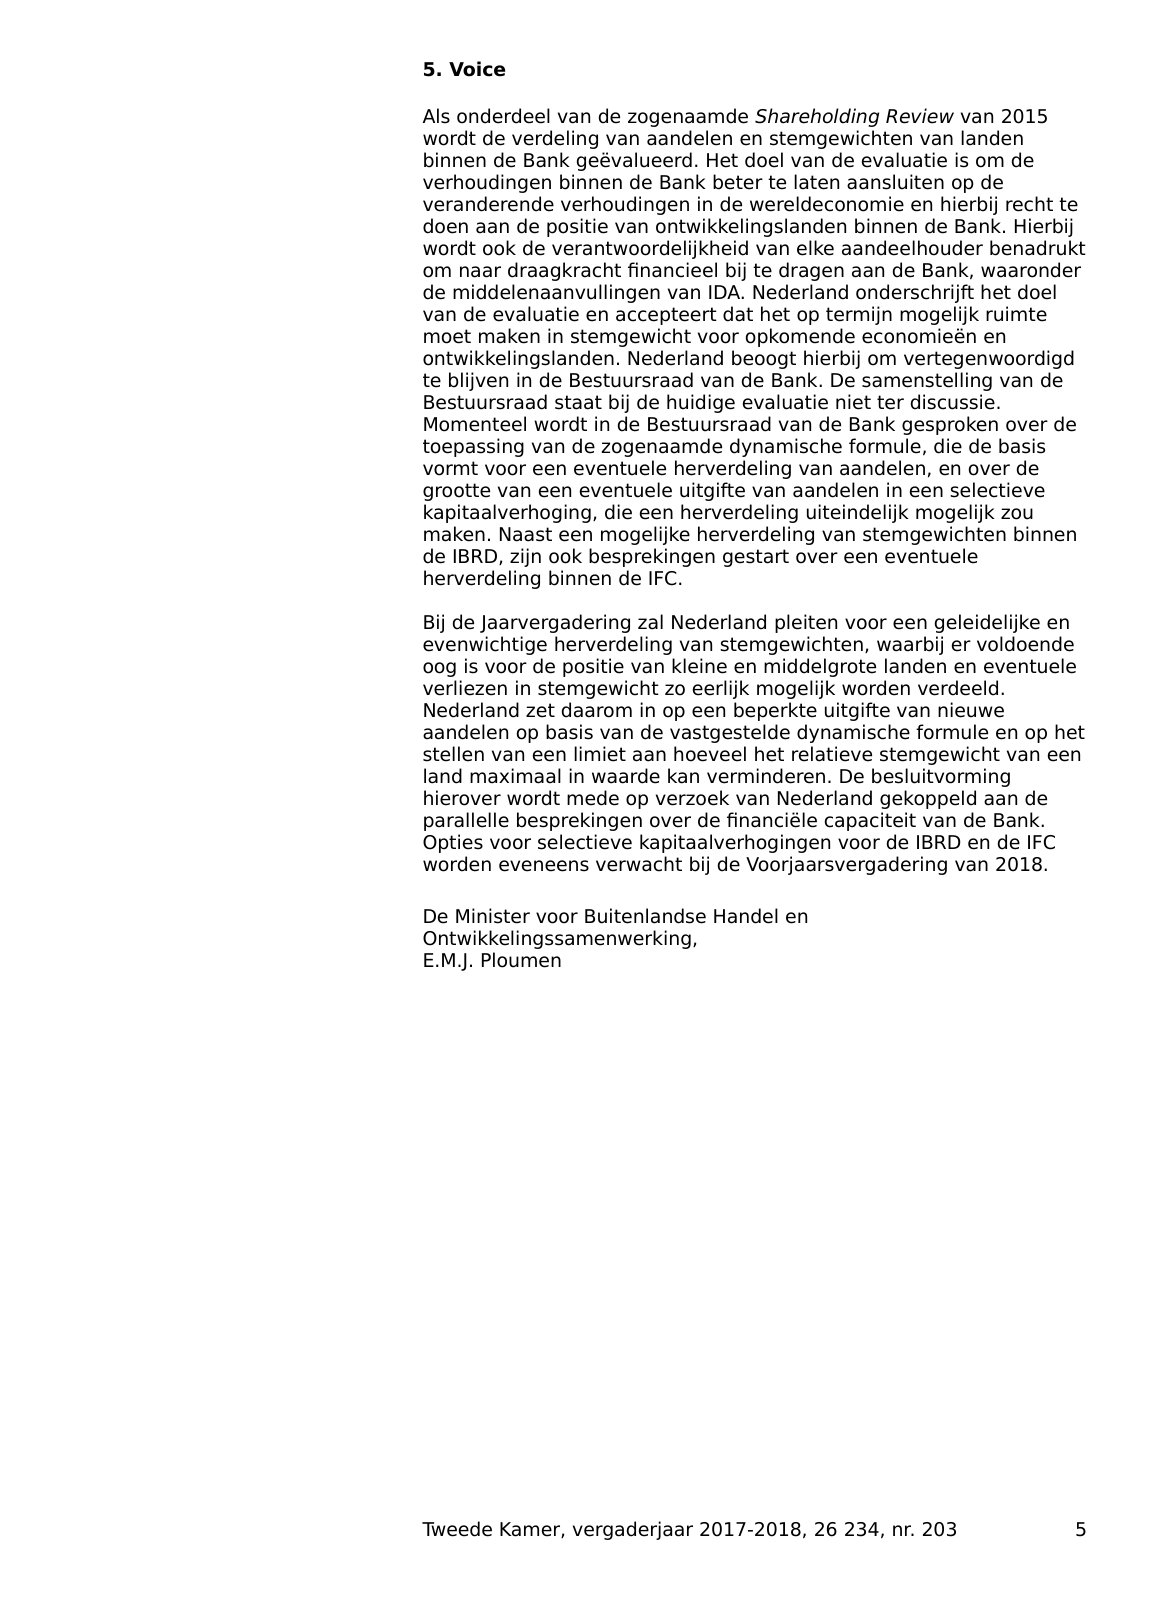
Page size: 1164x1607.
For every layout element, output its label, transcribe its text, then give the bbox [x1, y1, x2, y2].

text Als onderdeel van de zogenaamde Shareholding Review van 2015 wordt de verdeling van aandelen en stemgewichten van landen binnen de Bank geëvalueerd. Het doel van de evaluatie is om de verhoudingen binnen de Bank beter te laten aansluiten op de veranderende verhoudingen in de wereldeconomie en hierbij recht te doen aan de positie van ontwikkelingslanden binnen de Bank. Hierbij wordt ook de verantwoordelijkheid van elke aandeelhouder benadrukt om naar draagkracht financieel bij te dragen aan de Bank, waaronder de middelenaanvullingen van IDA. Nederland onderschrijft het doel van de evaluatie en accepteert dat het op termijn mogelijk ruimte moet maken in stemgewicht voor opkomende economieën en ontwikkelingslanden. Nederland beoogt hierbij om vertegenwoordigd te blijven in de Bestuursraad van de Bank. De samenstelling van de Bestuursraad staat bij de huidige evaluatie niet ter discussie. Momenteel wordt in de Bestuursraad van de Bank gesproken over de toepassing van de zogenaamde dynamische formule, die de basis vormt voor een eventuele herverdeling van aandelen, en over de grootte van een eventuele uitgifte van aandelen in een selectieve kapitaalverhoging, die een herverdeling uiteindelijk mogelijk zou maken. Naast een mogelijke herverdeling van stemgewichten binnen de IBRD, zijn ook besprekingen gestart over een eventuele herverdeling binnen de IFC. [422, 106, 1087, 589]
subtitle 5. Voice [422, 59, 1087, 81]
text De Minister voor Buitenlandse Handel en Ontwikkelingssamenwerking, E.M.J. Ploumen [422, 906, 1087, 971]
text Bij de Jaarvergadering zal Nederland pleiten voor een geleidelijke en evenwichtige herverdeling van stemgewichten, waarbij er voldoende oog is voor de positie van kleine en middelgrote landen en eventuele verliezen in stemgewicht zo eerlijk mogelijk worden verdeeld. Nederland zet daarom in op een beperkte uitgifte van nieuwe aandelen op basis van de vastgestelde dynamische formule en op het stellen van een limiet aan hoeveel het relatieve stemgewicht van een land maximaal in waarde kan verminderen. De besluitvorming hierover wordt mede op verzoek van Nederland gekoppeld aan de parallelle besprekingen over de financiële capaciteit van de Bank. Opties voor selectieve kapitaalverhogingen voor de IBRD en de IFC worden eveneens verwacht bij de Voorjaarsvergadering van 2018. [422, 612, 1087, 876]
